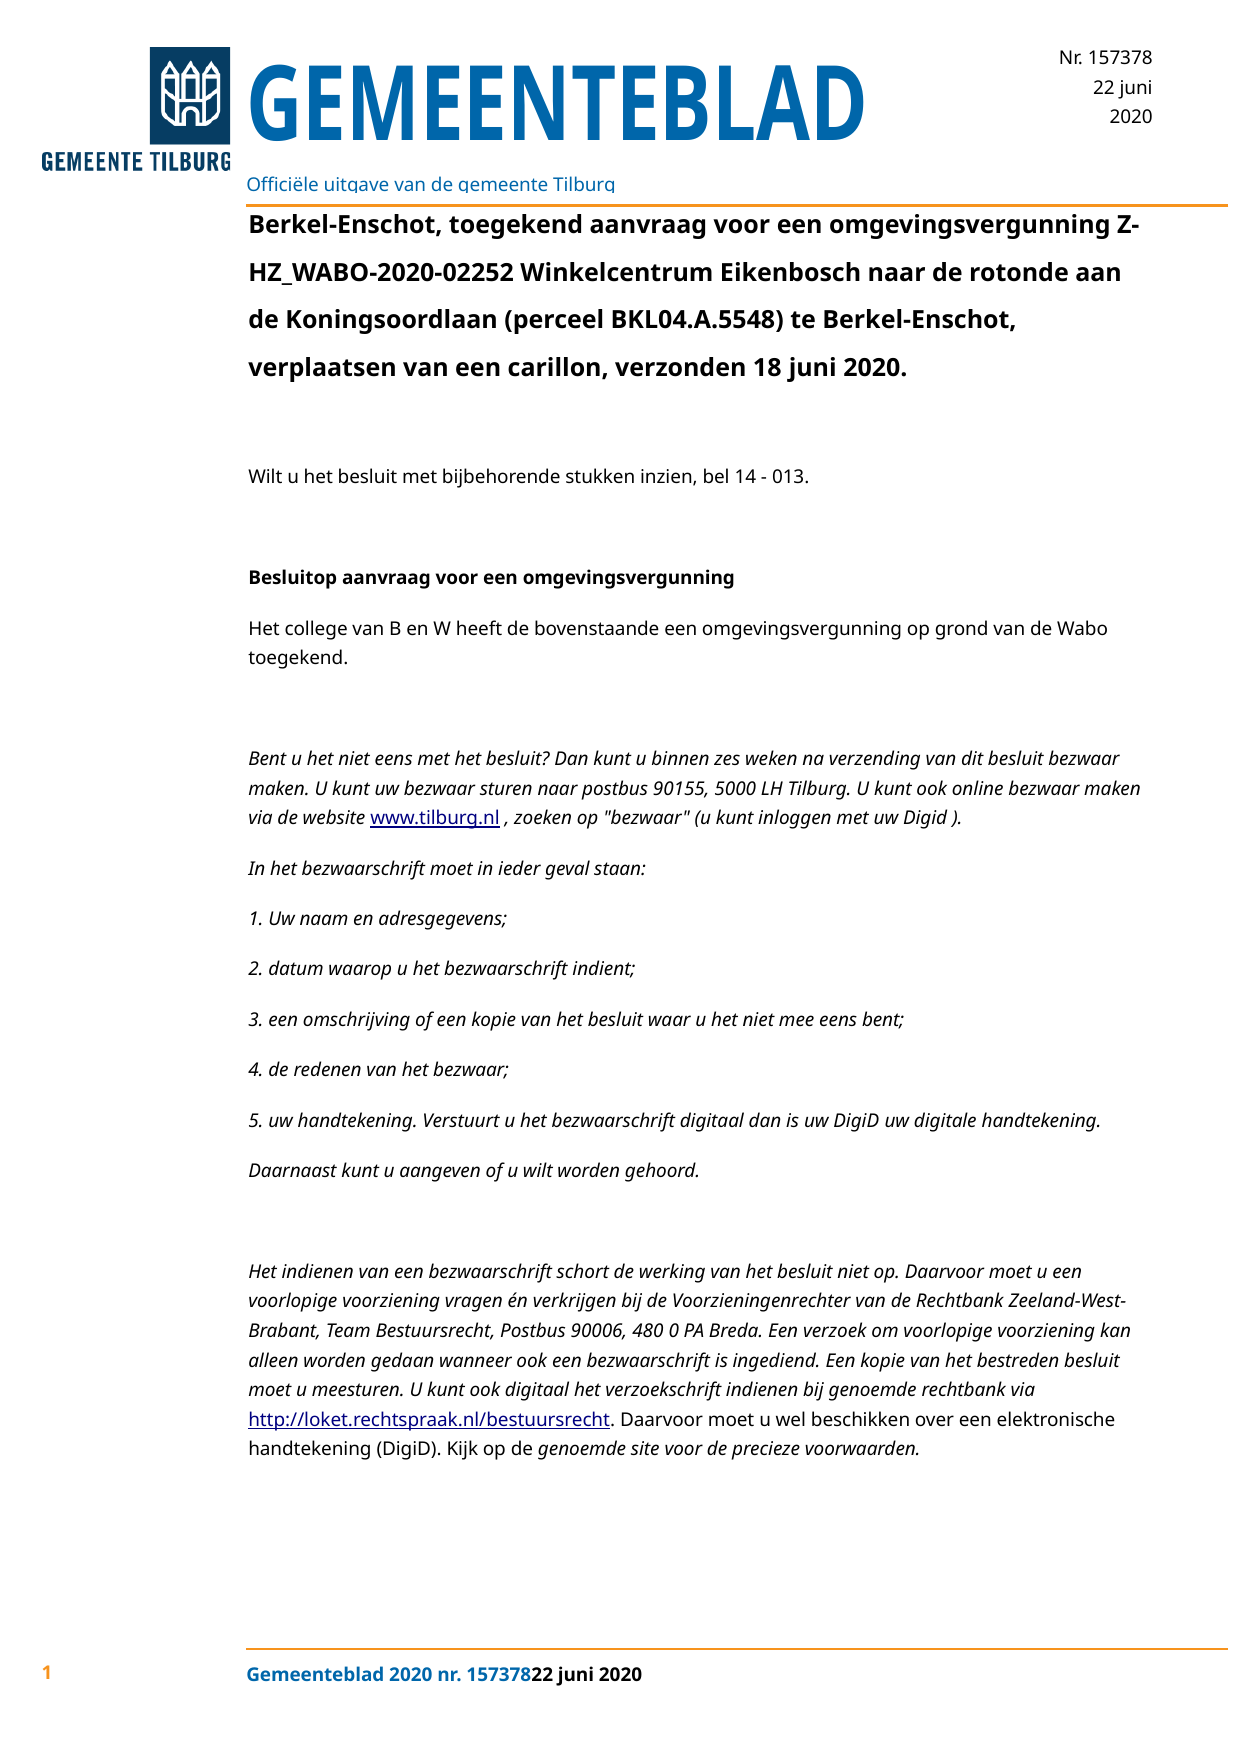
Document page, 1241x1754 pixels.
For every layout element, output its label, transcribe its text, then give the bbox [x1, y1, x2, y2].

text Bent u het niet eens met het besluit? Dan kunt u binnen zes weken na verzending van dit besluit bezwaar maken. U kunt uw bezwaar sturen naar postbus 90155, 5000 LH Tilburg. U kunt ook online bezwaar maken via de website www.tilburg.nl , zoeken op "bezwaar" (u kunt inloggen met uw Digid ). [248, 745, 1152, 830]
text Daarnaast kunt u aangeven of u wilt worden gehoord. [248, 1157, 1152, 1183]
text Besluitop aanvraag voor een omgevingsvergunning [248, 564, 1152, 590]
text 5. uw handtekening. Verstuurt u het bezwaarschrift digitaal dan is uw DigiD uw digitale handtekening. [248, 1107, 1152, 1133]
text Het college van B en W heeft de bovenstaande een omgevingsvergunning op grond van de Wabo toegekend. [248, 615, 1152, 670]
text In het bezwaarschrift moet in ieder geval staan: [248, 855, 1152, 881]
text 2. datum waarop u het bezwaarschrift indient; [248, 956, 1152, 981]
text 1. Uw naam en adresgegevens; [248, 905, 1152, 931]
text Berkel-Enschot, toegekend aanvraag voor een omgevingsvergunning Z-HZ_WABO-2020-02252 Winkelcentrum Eikenbosch naar de rotonde aan de Koningsoordlaan (perceel BKL04.A.5548) te Berkel-Enschot, verplaatsen van een carillon, verzonden 18 juni 2020. [248, 207, 1152, 384]
picture [41, 47, 231, 172]
text Wilt u het besluit met bijbehorende stukken inzien, bel 14 - 013. [248, 463, 1152, 489]
text Het indienen van een bezwaarschrift schort de werking van het besluit niet op. Daarvoor moet u een voorlopige voorziening vragen én verkrijgen bij de Voorzieningenrechter van de Rechtbank Zeeland-West-Brabant, Team Bestuursrecht, Postbus 90006, 480 0 PA Breda. Een verzoek om voorlopige voorziening kan alleen worden gedaan wanneer ook een bezwaarschrift is ingediend. Een kopie van het bestreden besluit moet u meesturen. U kunt ook digitaal het verzoekschrift indienen bij genoemde rechtbank via http://loket.rechtspraak.nl/bestuursrecht. Daarvoor moet u wel beschikken over een elektronische handtekening (DigiD). Kijk op de genoemde site voor de precieze voorwaarden. [248, 1258, 1152, 1461]
text 4. de redenen van het bezwaar; [248, 1056, 1152, 1082]
text 3. een omschrijving of een kopie van het besluit waar u het niet mee eens bent; [248, 1006, 1152, 1032]
